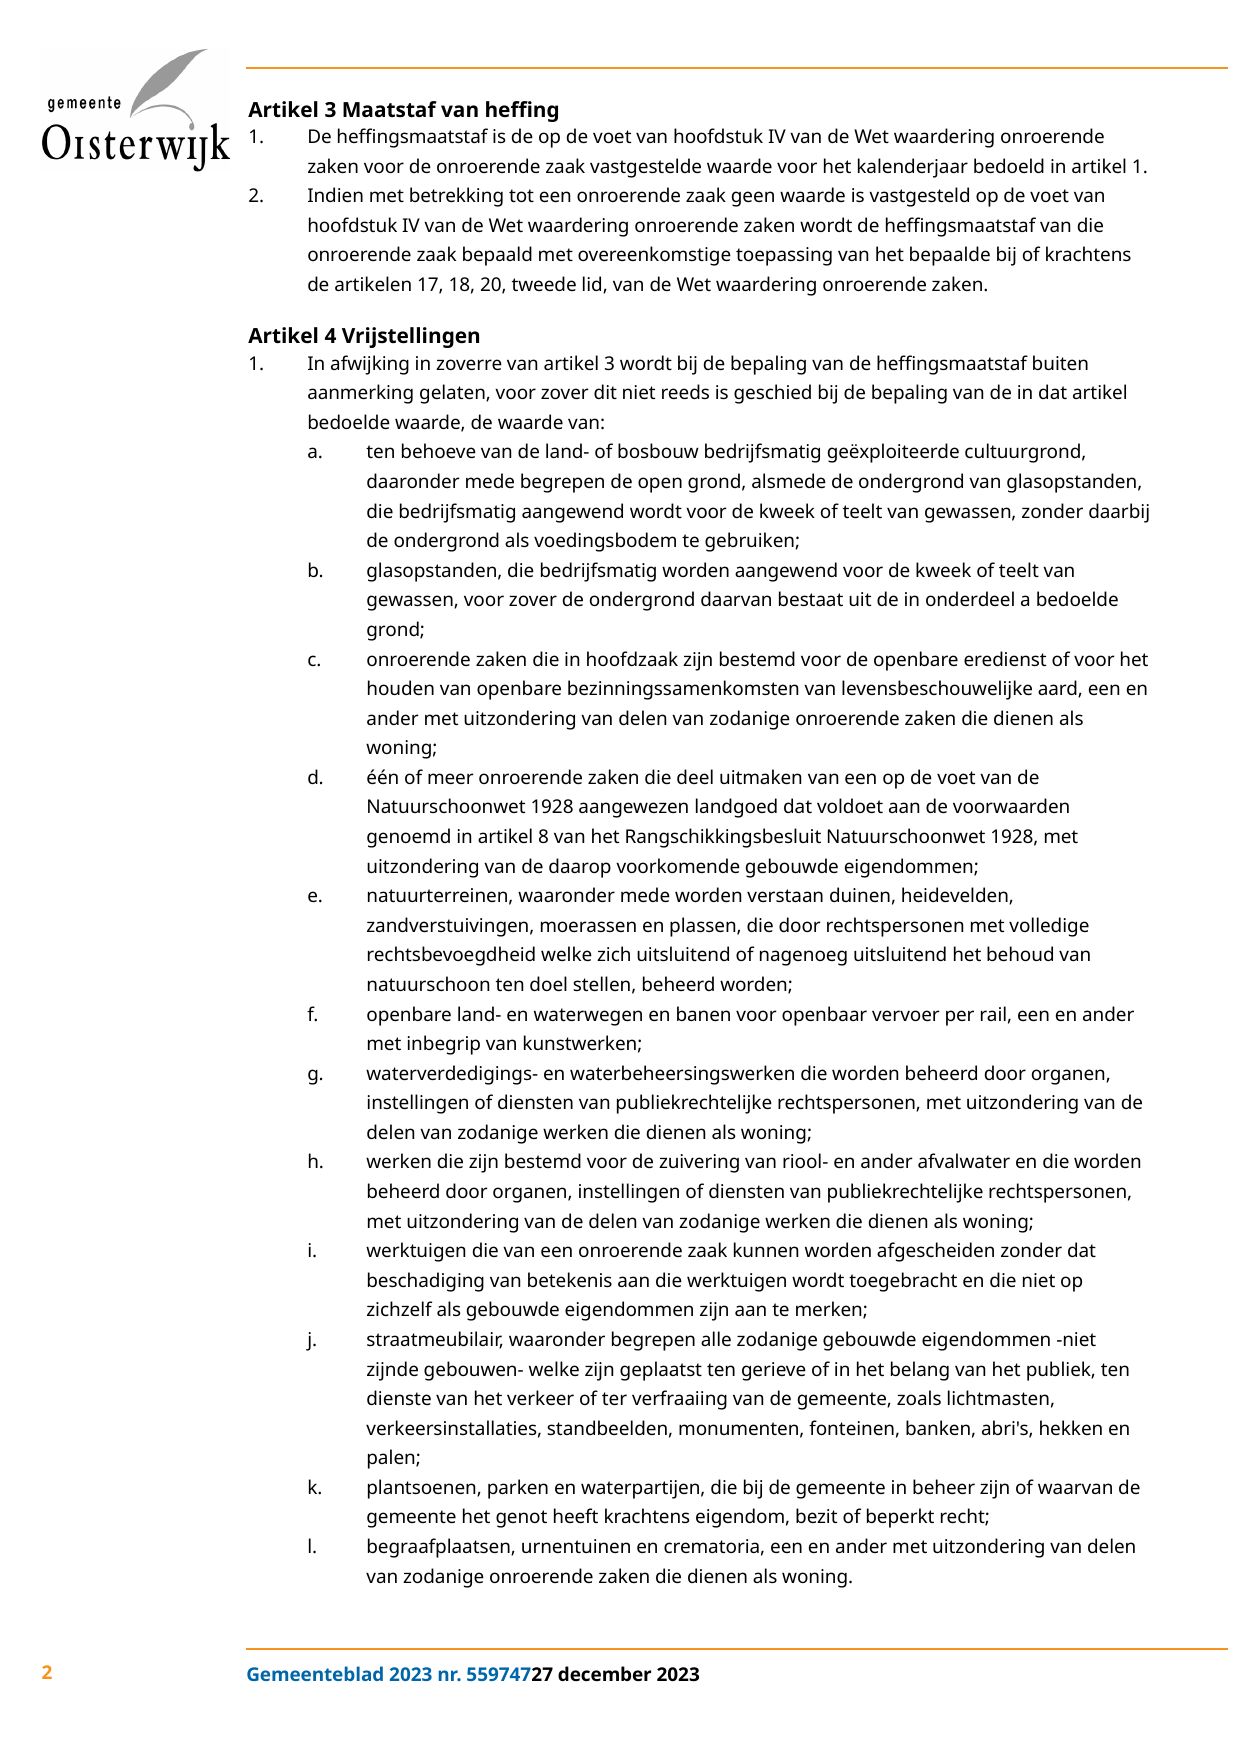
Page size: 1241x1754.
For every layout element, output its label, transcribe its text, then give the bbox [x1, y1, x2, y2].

list één of meer onroerende zaken die deel uitmaken van een op de voet van de Natuurschoonwet 1928 aangewezen landgoed dat voldoet aan de voorwaarden genoemd in artikel 8 van het Rangschikkingsbesluit Natuurschoonwet 1928, met uitzondering van de daarop voorkomende gebouwde eigendommen; [307, 764, 1152, 879]
list werken die zijn bestemd voor de zuivering van riool- en ander afvalwater en die worden beheerd door organen, instellingen of diensten van publiekrechtelijke rechtspersonen, met uitzondering van de delen van zodanige werken die dienen als woning; [307, 1149, 1152, 1234]
list begraafplaatsen, urnentuinen en crematoria, een en ander met uitzondering van delen van zodanige onroerende zaken die dienen als woning. [307, 1533, 1152, 1589]
list plantsoenen, parken en waterpartijen, die bij de gemeente in beheer zijn of waarvan de gemeente het genot heeft krachtens eigendom, bezit of beperkt recht; [307, 1474, 1152, 1529]
list ten behoeve van de land- of bosbouw bedrijfsmatig geëxploiteerde cultuurgrond, daaronder mede begrepen de open grond, alsmede de ondergrond van glasopstanden, die bedrijfsmatig aangewend wordt voor de kweek of teelt van gewassen, zonder daarbij de ondergrond als voedingsbodem te gebruiken; [307, 439, 1152, 553]
list werktuigen die van een onroerende zaak kunnen worden afgescheiden zonder dat beschadiging van betekenis aan die werktuigen wordt toegebracht en die niet op zichzelf als gebouwde eigendommen zijn aan te merken; [307, 1237, 1152, 1322]
list Indien met betrekking tot een onroerende zaak geen waarde is vastgesteld op de voet van hoofdstuk IV van de Wet waardering onroerende zaken wordt de heffingsmaatstaf van die onroerende zaak bepaald met overeenkomstige toepassing van het bepaalde bij of krachtens de artikelen 17, 18, 20, tweede lid, van de Wet waardering onroerende zaken. [248, 182, 1152, 297]
list glasopstanden, die bedrijfsmatig worden aangewend voor de kweek of teelt van gewassen, voor zover de ondergrond daarvan bestaat uit de in onderdeel a bedoelde grond; [307, 557, 1152, 642]
text Artikel 3 Maatstaf van heffing [248, 95, 1152, 123]
text Artikel 4 Vrijstellingen [248, 322, 1152, 350]
list In afwijking in zoverre van artikel 3 wordt bij de bepaling van de heffingsmaatstaf buiten aanmerking gelaten, voor zover dit niet reeds is geschied bij de bepaling van de in dat artikel bedoelde waarde, de waarde van: [248, 350, 1152, 435]
picture [41, 47, 231, 172]
list onroerende zaken die in hoofdzaak zijn bestemd voor de openbare eredienst of voor het houden van openbare bezinningssamenkomsten van levensbeschouwelijke aard, een en ander met uitzondering van delen van zodanige onroerende zaken die dienen als woning; [307, 646, 1152, 760]
list openbare land- en waterwegen en banen voor openbaar vervoer per rail, een en ander met inbegrip van kunstwerken; [307, 1001, 1152, 1056]
list straatmeubilair, waaronder begrepen alle zodanige gebouwde eigendommen -niet zijnde gebouwen- welke zijn geplaatst ten gerieve of in het belang van het publiek, ten dienste van het verkeer of ter verfraaiing van de gemeente, zoals lichtmasten, verkeersinstallaties, standbeelden, monumenten, fonteinen, banken, abri's, hekken en palen; [307, 1326, 1152, 1470]
list De heffingsmaatstaf is de op de voet van hoofdstuk IV van de Wet waardering onroerende zaken voor de onroerende zaak vastgestelde waarde voor het kalenderjaar bedoeld in artikel 1. [248, 123, 1152, 178]
list waterverdedigings- en waterbeheersingswerken die worden beheerd door organen, instellingen of diensten van publiekrechtelijke rechtspersonen, met uitzondering van de delen van zodanige werken die dienen als woning; [307, 1060, 1152, 1145]
list natuurterreinen, waaronder mede worden verstaan duinen, heidevelden, zandverstuivingen, moerassen en plassen, die door rechtspersonen met volledige rechtsbevoegdheid welke zich uitsluitend of nagenoeg uitsluitend het behoud van natuurschoon ten doel stellen, beheerd worden; [307, 882, 1152, 997]
